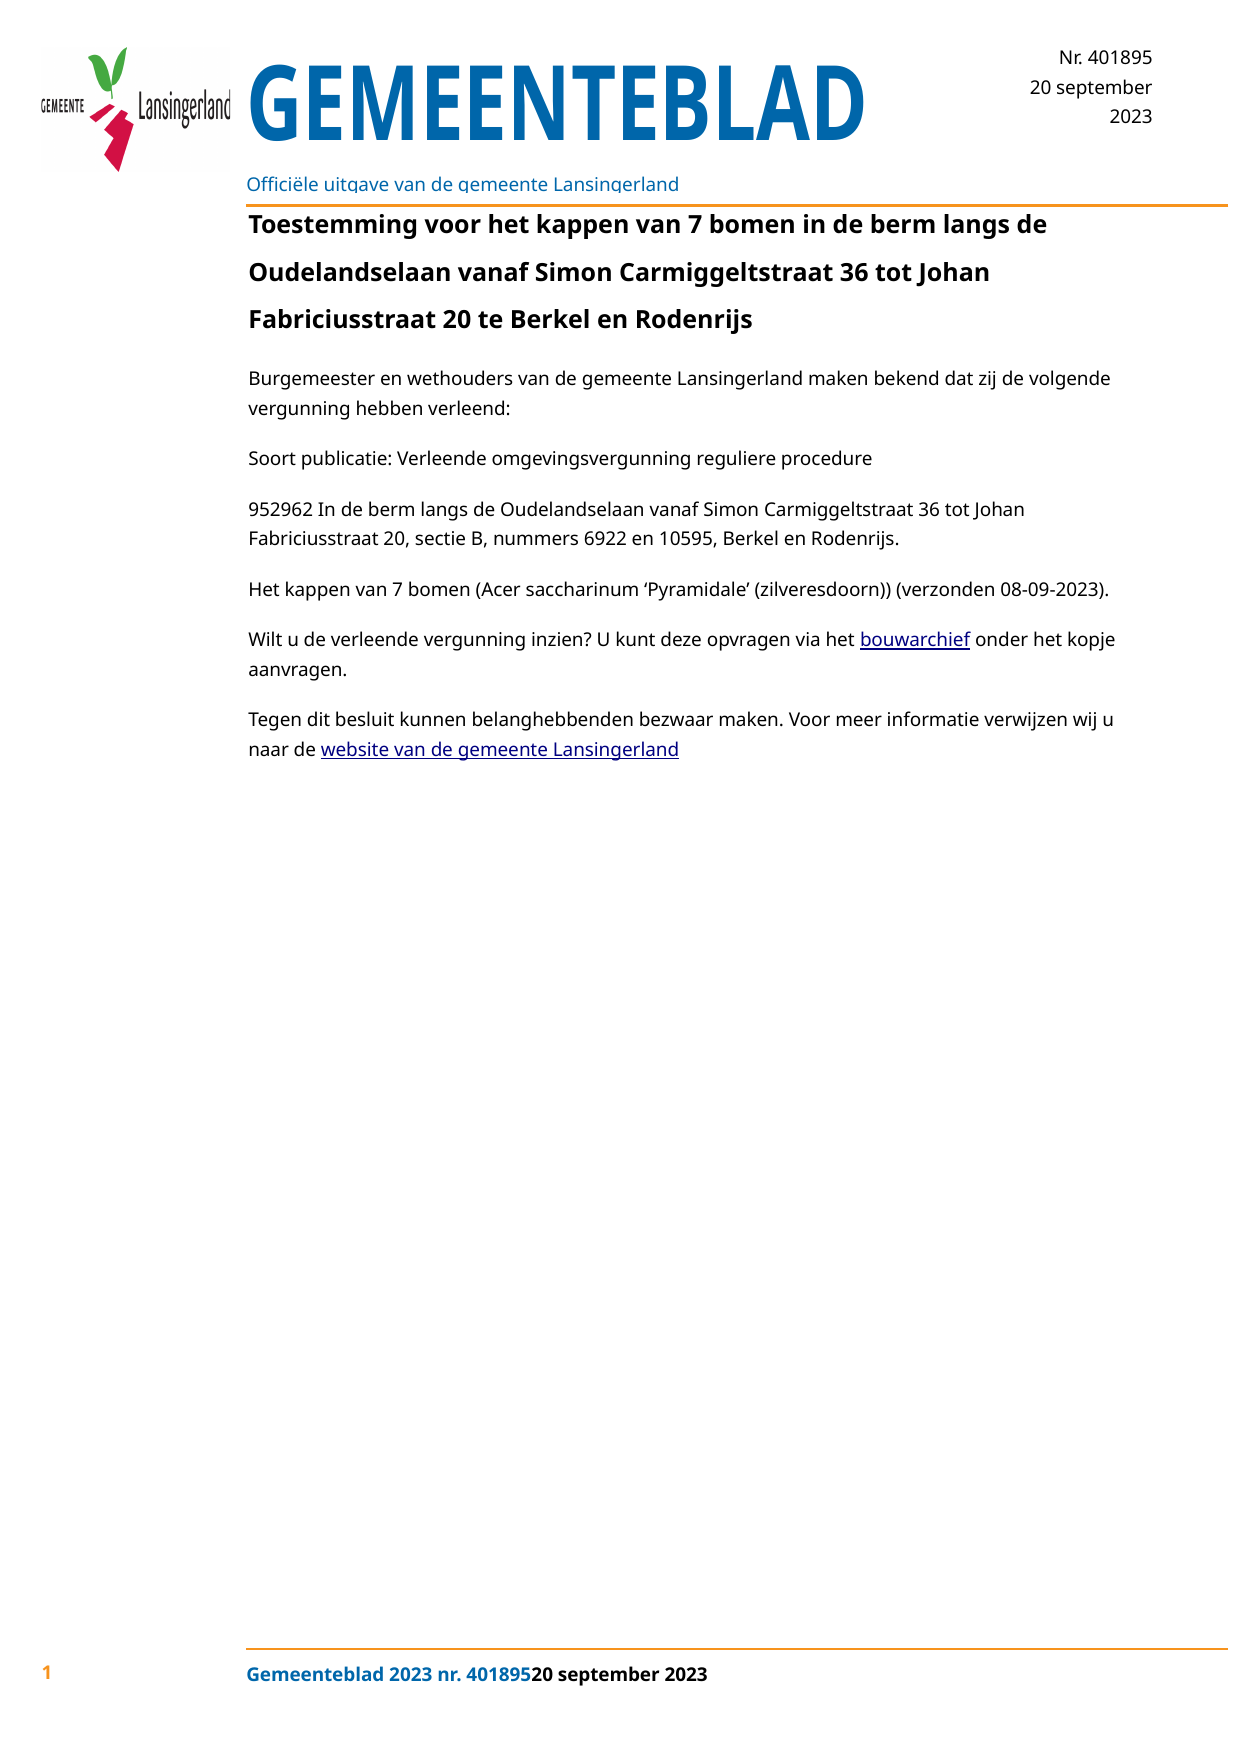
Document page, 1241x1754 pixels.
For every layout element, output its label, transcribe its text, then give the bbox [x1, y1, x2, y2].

text 952962 In de berm langs de Oudelandselaan vanaf Simon Carmiggeltstraat 36 tot Johan Fabriciusstraat 20, sectie B, nummers 6922 en 10595, Berkel en Rodenrijs. [248, 496, 1152, 551]
text Burgemeester en wethouders van de gemeente Lansingerland maken bekend dat zij de volgende vergunning hebben verleend: [248, 366, 1152, 421]
text Soort publicatie: Verleende omgevingsvergunning reguliere procedure [248, 446, 1152, 471]
text Wilt u de verleende vergunning inzien? U kunt deze opvragen via het bouwarchief onder het kopje aanvragen. [248, 626, 1152, 682]
text Het kappen van 7 bomen (Acer saccharinum ‘Pyramidale’ (zilveresdoorn)) (verzonden 08-09-2023). [248, 576, 1152, 602]
picture [41, 47, 231, 172]
text Toestemming voor het kappen van 7 bomen in de berm langs de Oudelandselaan vanaf Simon Carmiggeltstraat 36 tot Johan Fabriciusstraat 20 te Berkel en Rodenrijs [248, 207, 1152, 336]
text Tegen dit besluit kunnen belanghebbenden bezwaar maken. Voor meer informatie verwijzen wij u naar de website van de gemeente Lansingerland [248, 706, 1152, 762]
